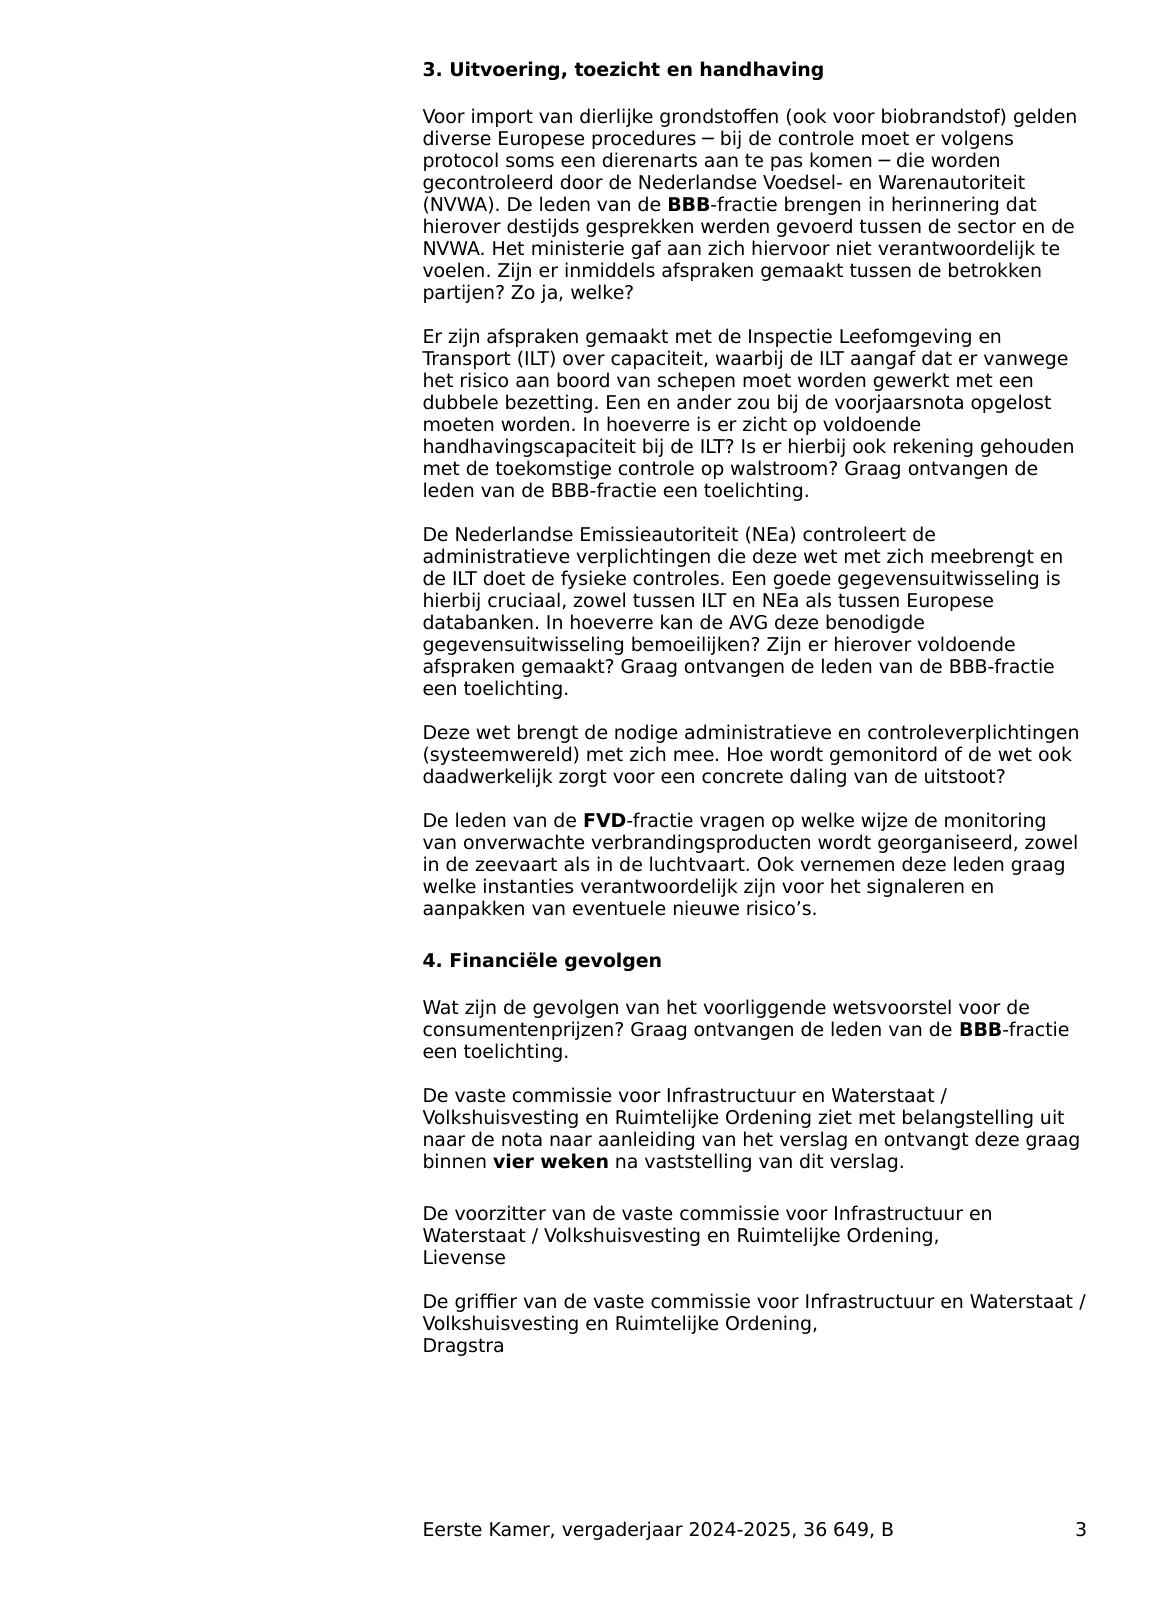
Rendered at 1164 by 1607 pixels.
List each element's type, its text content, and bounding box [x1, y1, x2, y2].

text De vaste commissie voor Infrastructuur en Waterstaat / Volkshuisvesting en Ruimtelijke Ordening ziet met belangstelling uit naar de nota naar aanleiding van het verslag en ontvangt deze graag binnen vier weken na vaststelling van dit verslag. [422, 1085, 1087, 1173]
text Voor import van dierlijke grondstoffen (ook voor biobrandstof) gelden diverse Europese procedures ─ bij de controle moet er volgens protocol soms een dierenarts aan te pas komen ─ die worden gecontroleerd door de Nederlandse Voedsel- en Warenautoriteit (NVWA). De leden van de BBB-fractie brengen in herinnering dat hierover destijds gesprekken werden gevoerd tussen de sector en de NVWA. Het ministerie gaf aan zich hiervoor niet verantwoordelijk te voelen. Zijn er inmiddels afspraken gemaakt tussen de betrokken partijen? Zo ja, welke? [422, 106, 1087, 304]
text Deze wet brengt de nodige administratieve en controleverplichtingen (systeemwereld) met zich mee. Hoe wordt gemonitord of de wet ook daadwerkelijk zorgt voor een concrete daling van de uitstoot? [422, 722, 1087, 788]
text Wat zijn de gevolgen van het voorliggende wetsvoorstel voor de consumentenprijzen? Graag ontvangen de leden van de BBB-fractie een toelichting. [422, 997, 1087, 1063]
text De leden van de FVD-fractie vragen op welke wijze de monitoring van onverwachte verbrandingsproducten wordt georganiseerd, zowel in de zeevaart als in de luchtvaart. Ook vernemen deze leden graag welke instanties verantwoordelijk zijn voor het signaleren en aanpakken van eventuele nieuwe risico’s. [422, 810, 1087, 920]
subtitle 3. Uitvoering, toezicht en handhaving [422, 59, 1087, 81]
text De voorzitter van de vaste commissie voor Infrastructuur en Waterstaat / Volkshuisvesting en Ruimtelijke Ordening, Lievense [422, 1203, 1087, 1269]
text De Nederlandse Emissieautoriteit (NEa) controleert de administratieve verplichtingen die deze wet met zich meebrengt en de ILT doet de fysieke controles. Een goede gegevensuitwisseling is hierbij cruciaal, zowel tussen ILT en NEa als tussen Europese databanken. In hoeverre kan de AVG deze benodigde gegevensuitwisseling bemoeilijken? Zijn er hierover voldoende afspraken gemaakt? Graag ontvangen de leden van de BBB-fractie een toelichting. [422, 524, 1087, 700]
subtitle 4. Financiële gevolgen [422, 950, 1087, 972]
text Er zijn afspraken gemaakt met de Inspectie Leefomgeving en Transport (ILT) over capaciteit, waarbij de ILT aangaf dat er vanwege het risico aan boord van schepen moet worden gewerkt met een dubbele bezetting. Een en ander zou bij de voorjaarsnota opgelost moeten worden. In hoeverre is er zicht op voldoende handhavingscapaciteit bij de ILT? Is er hierbij ook rekening gehouden met de toekomstige controle op walstroom? Graag ontvangen de leden van de BBB-fractie een toelichting. [422, 326, 1087, 502]
text De griffier van de vaste commissie voor Infrastructuur en Waterstaat / Volkshuisvesting en Ruimtelijke Ordening, Dragstra [422, 1291, 1087, 1357]
